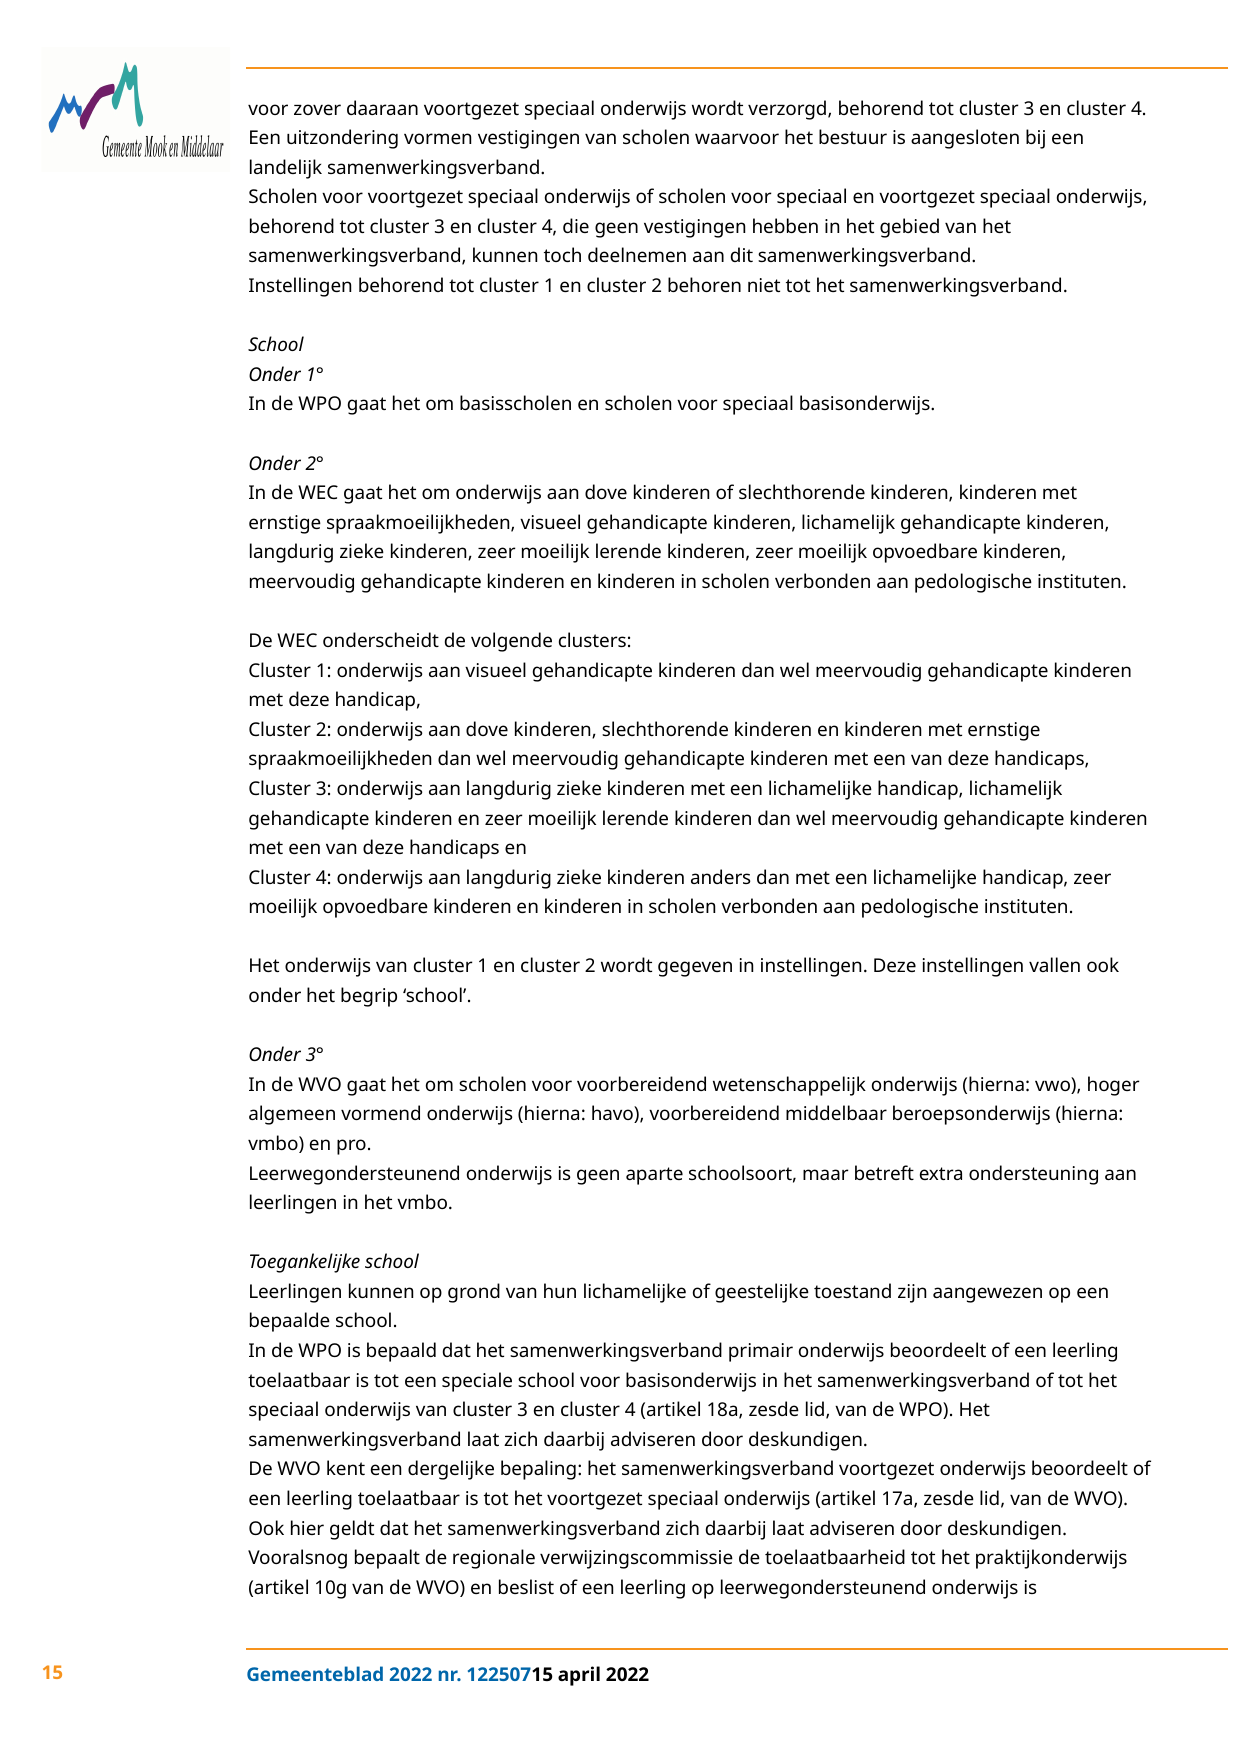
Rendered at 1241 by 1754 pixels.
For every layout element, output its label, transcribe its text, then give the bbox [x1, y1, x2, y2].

text voor zover daaraan voortgezet speciaal onderwijs wordt verzorgd, behorend tot cluster 3 en cluster 4. Een uitzondering vormen vestigingen van scholen waarvoor het bestuur is aangesloten bij een landelijk samenwerkingsverband. [248, 95, 1152, 180]
text Cluster 2: onderwijs aan dove kinderen, slechthorende kinderen en kinderen met ernstige spraakmoeilijkheden dan wel meervoudig gehandicapte kinderen met een van deze handicaps, [248, 716, 1152, 771]
picture [41, 47, 231, 172]
text In de WPO is bepaald dat het samenwerkingsverband primair onderwijs beoordeelt of een leerling toelaatbaar is tot een speciale school voor basisonderwijs in het samenwerkingsverband of tot het speciaal onderwijs van cluster 3 en cluster 4 (artikel 18a, zesde lid, van de WPO). Het samenwerkingsverband laat zich daarbij adviseren door deskundigen. [248, 1337, 1152, 1452]
text In de WEC gaat het om onderwijs aan dove kinderen of slechthorende kinderen, kinderen met ernstige spraakmoeilijkheden, visueel gehandicapte kinderen, lichamelijk gehandicapte kinderen, langdurig zieke kinderen, zeer moeilijk lerende kinderen, zeer moeilijk opvoedbare kinderen, meervoudig gehandicapte kinderen en kinderen in scholen verbonden aan pedologische instituten. [248, 479, 1152, 594]
text Onder 3° [248, 1041, 1152, 1067]
text Instellingen behorend tot cluster 1 en cluster 2 behoren niet tot het samenwerkingsverband. [248, 272, 1152, 298]
text De WEC onderscheidt de volgende clusters: [248, 627, 1152, 653]
text Leerwegondersteunend onderwijs is geen aparte schoolsoort, maar betreft extra ondersteuning aan leerlingen in het vmbo. [248, 1160, 1152, 1215]
text Vooralsnog bepaalt de regionale verwijzingscommissie de toelaatbaarheid tot het praktijkonderwijs (artikel 10g van de WVO) en beslist of een leerling op leerwegondersteunend onderwijs is [248, 1544, 1152, 1600]
text Leerlingen kunnen op grond van hun lichamelijke of geestelijke toestand zijn aangewezen op een bepaalde school. [248, 1278, 1152, 1333]
text Onder 1° [248, 361, 1152, 387]
text Toegankelijke school [248, 1248, 1152, 1274]
text Onder 2° [248, 450, 1152, 476]
text Cluster 4: onderwijs aan langdurig zieke kinderen anders dan met een lichamelijke handicap, zeer moeilijk opvoedbare kinderen en kinderen in scholen verbonden aan pedologische instituten. [248, 864, 1152, 919]
text Het onderwijs van cluster 1 en cluster 2 wordt gegeven in instellingen. Deze instellingen vallen ook onder het begrip ‘school’. [248, 953, 1152, 1008]
text In de WPO gaat het om basisscholen en scholen voor speciaal basisonderwijs. [248, 391, 1152, 416]
text Scholen voor voortgezet speciaal onderwijs of scholen voor speciaal en voortgezet speciaal onderwijs, behorend tot cluster 3 en cluster 4, die geen vestigingen hebben in het gebied van het samenwerkingsverband, kunnen toch deelnemen aan dit samenwerkingsverband. [248, 183, 1152, 268]
text De WVO kent een dergelijke bepaling: het samenwerkingsverband voortgezet onderwijs beoordeelt of een leerling toelaatbaar is tot het voortgezet speciaal onderwijs (artikel 17a, zesde lid, van de WVO). Ook hier geldt dat het samenwerkingsverband zich daarbij laat adviseren door deskundigen. [248, 1456, 1152, 1541]
text In de WVO gaat het om scholen voor voorbereidend wetenschappelijk onderwijs (hierna: vwo), hoger algemeen vormend onderwijs (hierna: havo), voorbereidend middelbaar beroepsonderwijs (hierna: vmbo) en pro. [248, 1071, 1152, 1156]
text School [248, 331, 1152, 357]
text Cluster 3: onderwijs aan langdurig zieke kinderen met een lichamelijke handicap, lichamelijk gehandicapte kinderen en zeer moeilijk lerende kinderen dan wel meervoudig gehandicapte kinderen met een van deze handicaps en [248, 775, 1152, 860]
text Cluster 1: onderwijs aan visueel gehandicapte kinderen dan wel meervoudig gehandicapte kinderen met deze handicap, [248, 657, 1152, 712]
